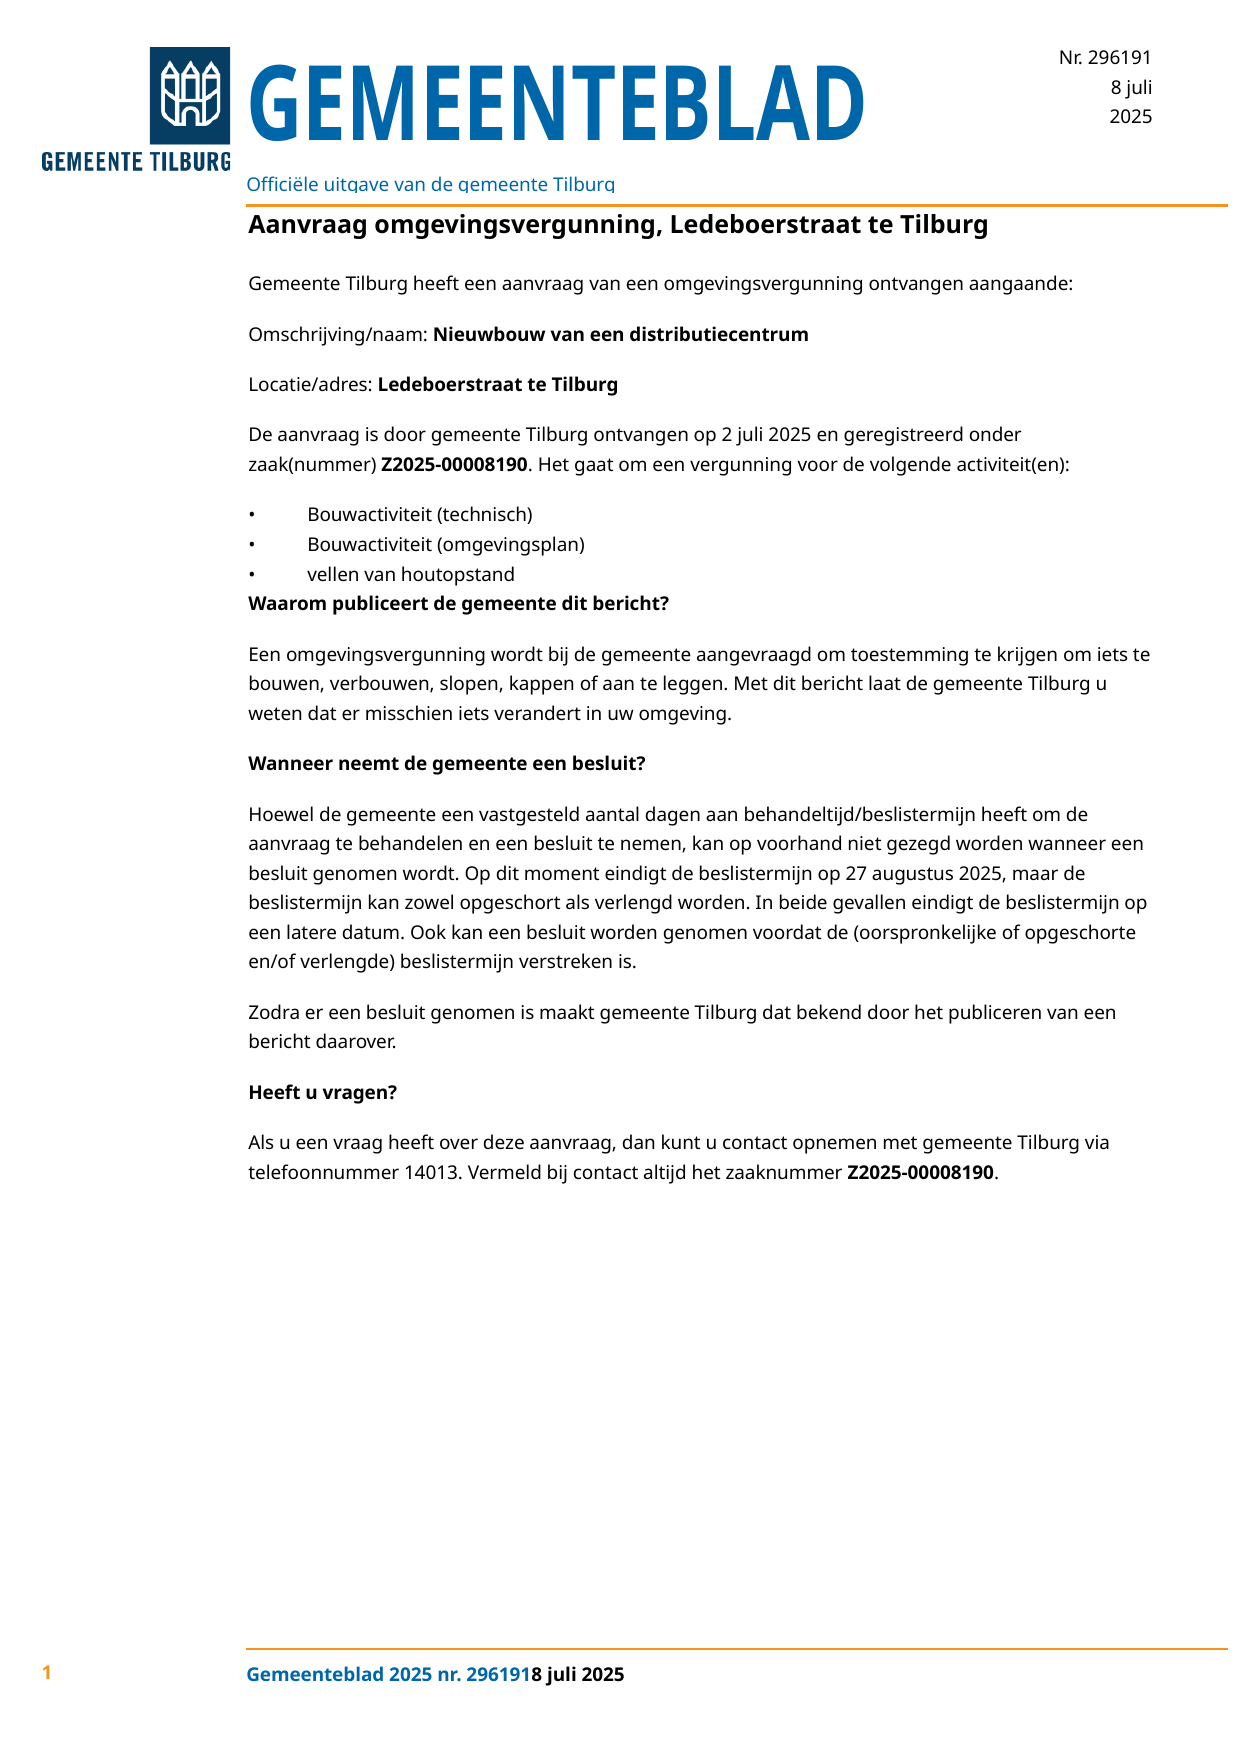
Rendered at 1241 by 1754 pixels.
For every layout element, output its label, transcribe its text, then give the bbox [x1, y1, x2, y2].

text De aanvraag is door gemeente Tilburg ontvangen op 2 juli 2025 en geregistreerd onder zaak(nummer) Z2025-00008190. Het gaat om een vergunning voor de volgende activiteit(en): [248, 422, 1152, 477]
list Bouwactiviteit (omgevingsplan) [248, 531, 1152, 557]
text Als u een vraag heeft over deze aanvraag, dan kunt u contact opnemen met gemeente Tilburg via telefoonnummer 14013. Vermeld bij contact altijd het zaaknummer Z2025-00008190. [248, 1129, 1152, 1185]
text Waarom publiceert de gemeente dit bericht? [248, 590, 1152, 616]
text Een omgevingsvergunning wordt bij de gemeente aangevraagd om toestemming te krijgen om iets te bouwen, verbouwen, slopen, kappen of aan te leggen. Met dit bericht laat de gemeente Tilburg u weten dat er misschien iets verandert in uw omgeving. [248, 641, 1152, 726]
text Wanneer neemt de gemeente een besluit? [248, 750, 1152, 776]
text Zodra er een besluit genomen is maakt gemeente Tilburg dat bekend door het publiceren van een bericht daarover. [248, 999, 1152, 1054]
list vellen van houtopstand [248, 561, 1152, 586]
list Bouwactiviteit (technisch) [248, 502, 1152, 527]
text Aanvraag omgevingsvergunning, Ledeboerstraat te Tilburg [248, 207, 1152, 241]
text Hoewel de gemeente een vastgesteld aantal dagen aan behandeltijd/beslistermijn heeft om de aanvraag te behandelen en een besluit te nemen, kan op voorhand niet gezegd worden wanneer een besluit genomen wordt. Op dit moment eindigt de beslistermijn op 27 augustus 2025, maar de beslistermijn kan zowel opgeschort als verlengd worden. In beide gevallen eindigt de beslistermijn op een latere datum. Ook kan een besluit worden genomen voordat de (oorspronkelijke of opgeschorte en/of verlengde) beslistermijn verstreken is. [248, 801, 1152, 974]
text Heeft u vragen? [248, 1079, 1152, 1105]
text Omschrijving/naam: Nieuwbouw van een distributiecentrum [248, 321, 1152, 346]
text Gemeente Tilburg heeft een aanvraag van een omgevingsvergunning ontvangen aangaande: [248, 270, 1152, 296]
text Locatie/adres: Ledeboerstraat te Tilburg [248, 371, 1152, 397]
picture [41, 47, 231, 172]
